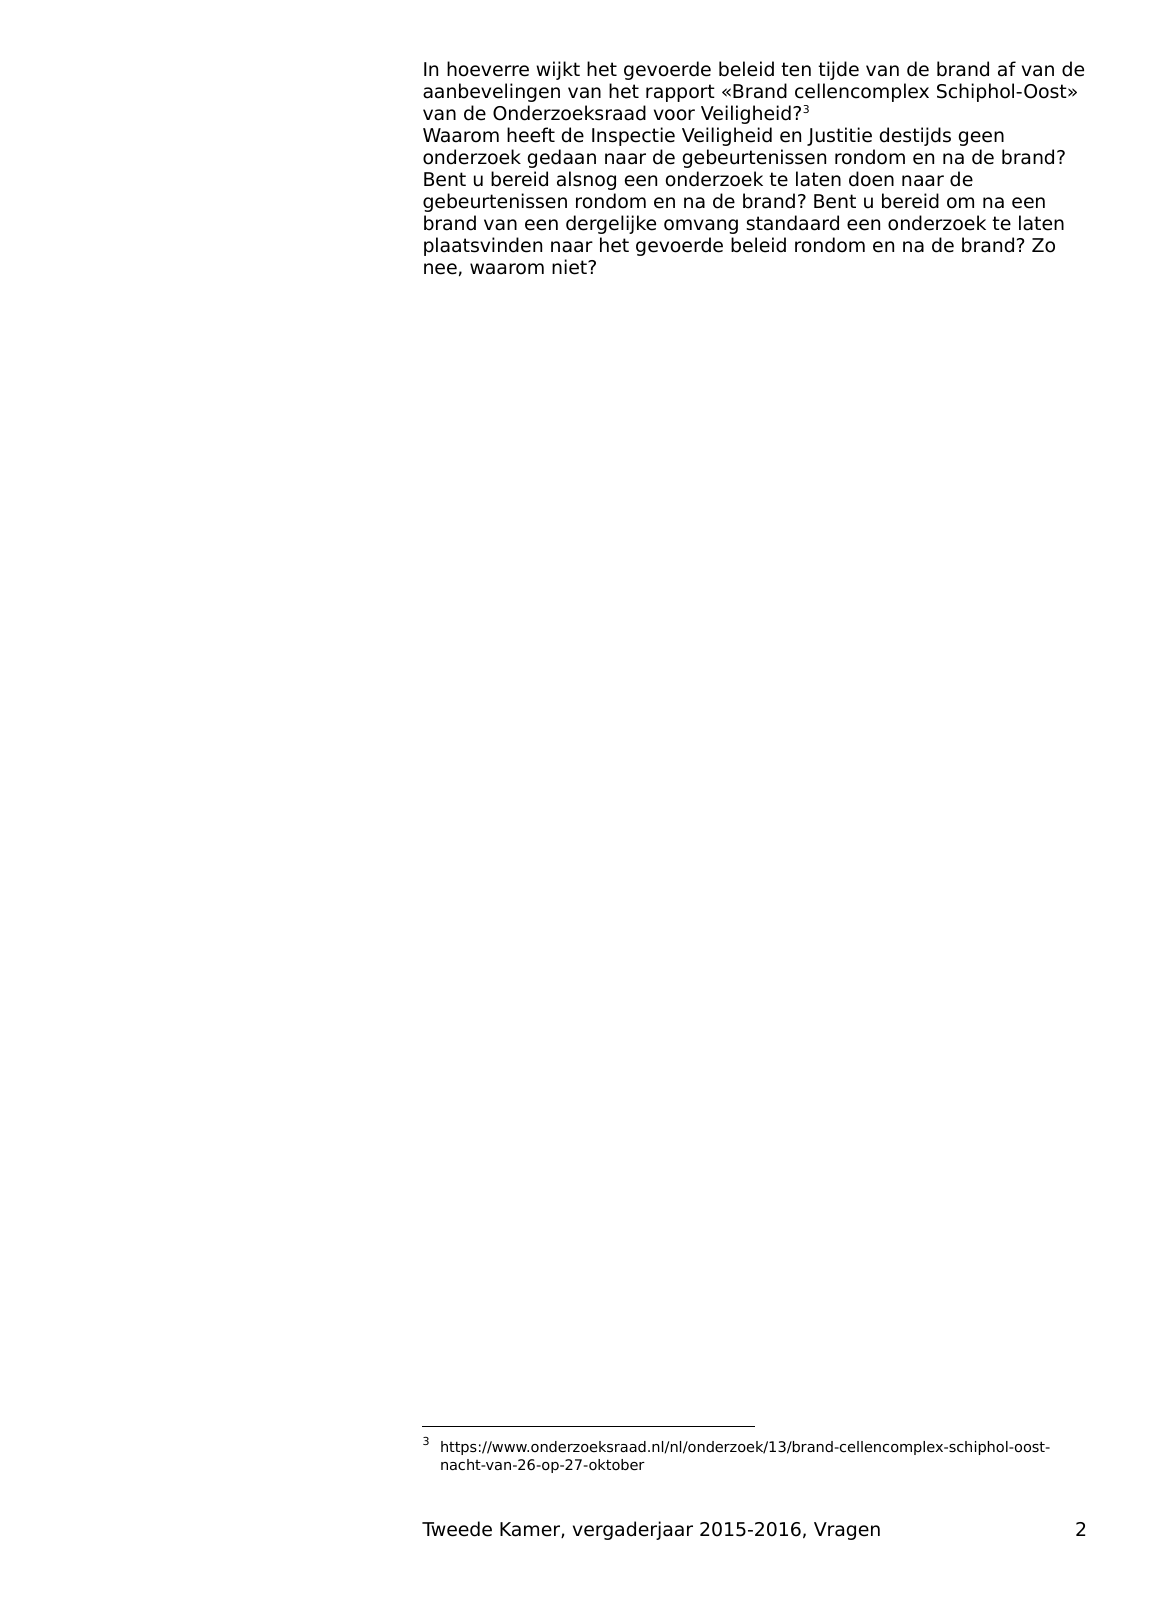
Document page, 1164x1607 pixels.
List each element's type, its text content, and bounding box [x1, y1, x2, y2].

text Waarom heeft de Inspectie Veiligheid en Justitie destijds geen onderzoek gedaan naar de gebeurtenissen rondom en na de brand? Bent u bereid alsnog een onderzoek te laten doen naar de gebeurtenissen rondom en na de brand? Bent u bereid om na een brand van een dergelijke omvang standaard een onderzoek te laten plaatsvinden naar het gevoerde beleid rondom en na de brand? Zo nee, waarom niet? [422, 125, 1087, 279]
text In hoeverre wijkt het gevoerde beleid ten tijde van de brand af van de aanbevelingen van het rapport «Brand cellencomplex Schiphol-Oost» van de Onderzoeksraad voor Veiligheid? [422, 59, 1087, 125]
text https://www.onderzoeksraad.nl/nl/onderzoek/13/brand-cellencomplex-schiphol-oost-nacht-van-26-op-27-oktober [422, 1435, 1087, 1474]
